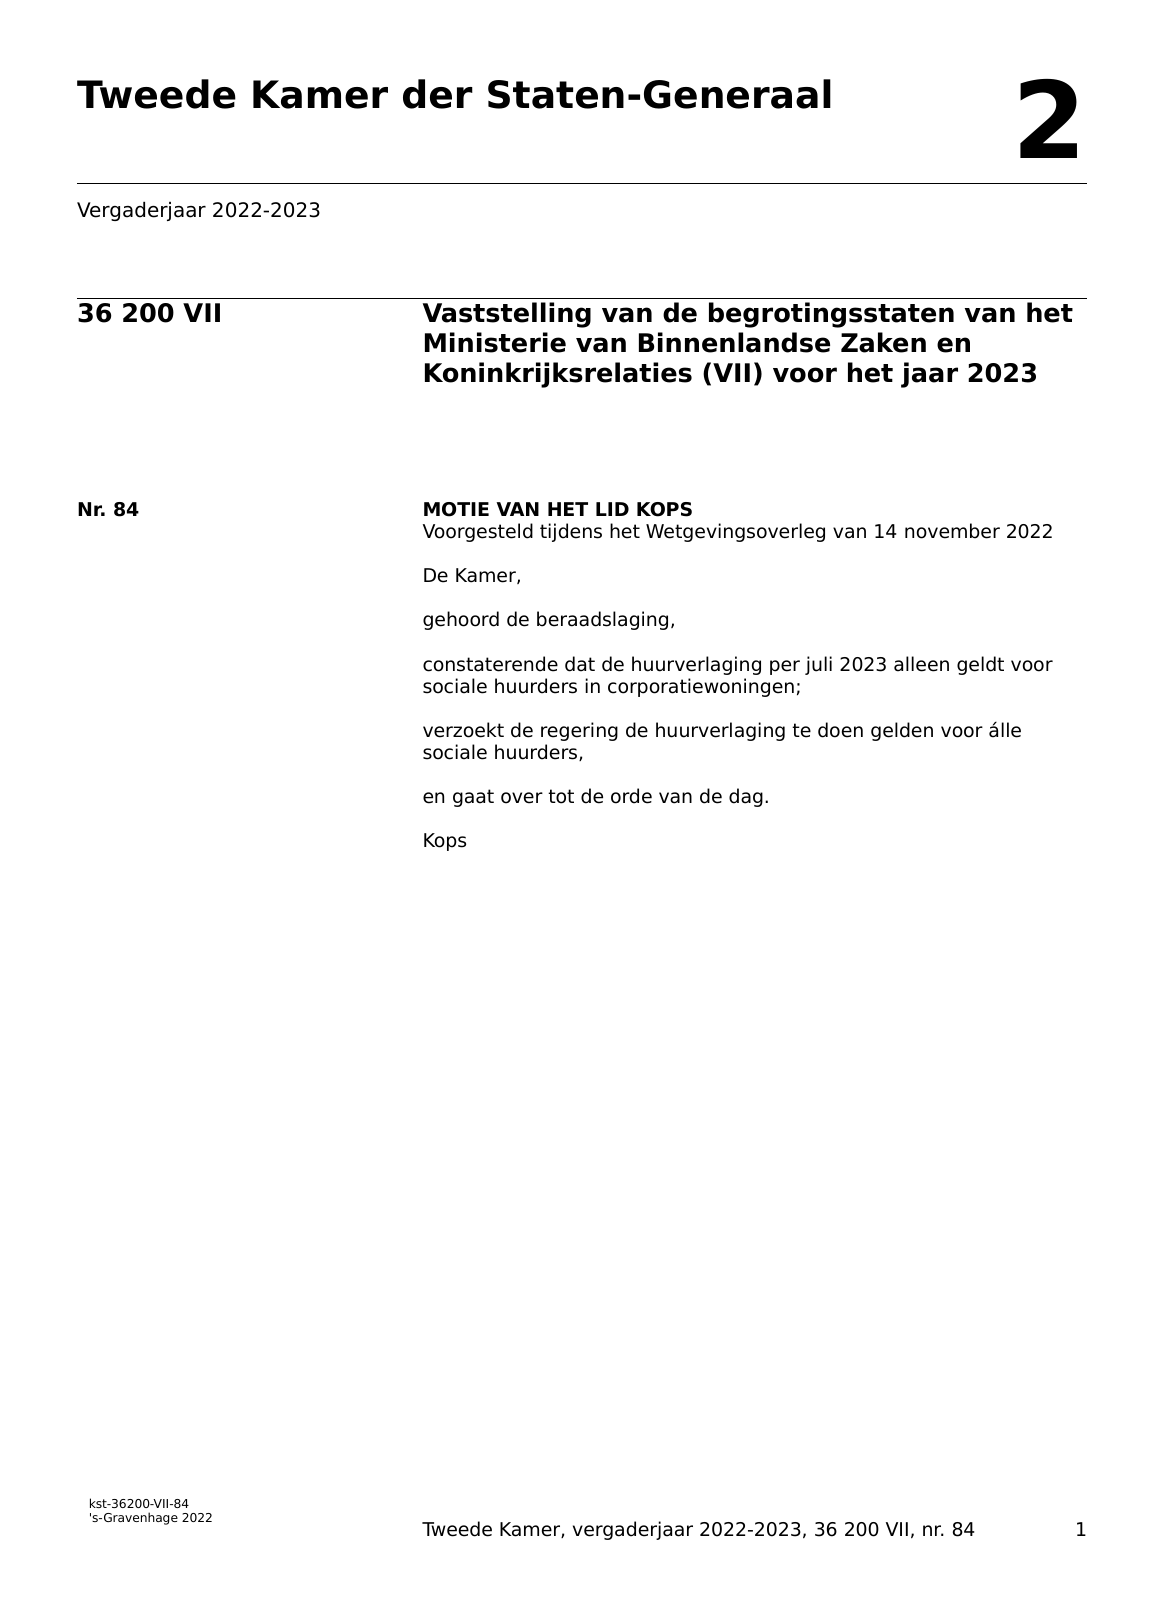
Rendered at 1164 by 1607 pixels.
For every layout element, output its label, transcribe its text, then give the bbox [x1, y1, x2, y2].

text 's-Gravenhage 2022 [88, 1511, 323, 1525]
table_header Tweede Kamer der Staten-Generaal [77, 59, 886, 183]
subtitle 36 200 VII Vaststelling van de begrotingsstaten van het Ministerie van Binnenlandse Zaken en Koninkrijksrelaties (VII) voor het jaar 2023 [77, 299, 1087, 388]
text constaterende dat de huurverlaging per juli 2023 alleen geldt voor sociale huurders in corporatiewoningen; [422, 653, 1087, 697]
subtitle Nr. 84 MOTIE VAN HET LID KOPS [77, 499, 1087, 521]
text en gaat over tot de orde van de dag. [422, 786, 1087, 808]
text verzoekt de regering de huurverlaging te doen gelden voor álle sociale huurders, [422, 720, 1087, 764]
table_cell Vergaderjaar 2022-2023 [77, 184, 1087, 298]
text Kops [422, 830, 1087, 852]
table_header 2 [886, 59, 1087, 183]
text De Kamer, [422, 565, 1087, 587]
text kst-36200-VII-84 [88, 1497, 323, 1511]
text Voorgesteld tijdens het Wetgevingsoverleg van 14 november 2022 [422, 521, 1087, 543]
text gehoord de beraadslaging, [422, 609, 1087, 631]
